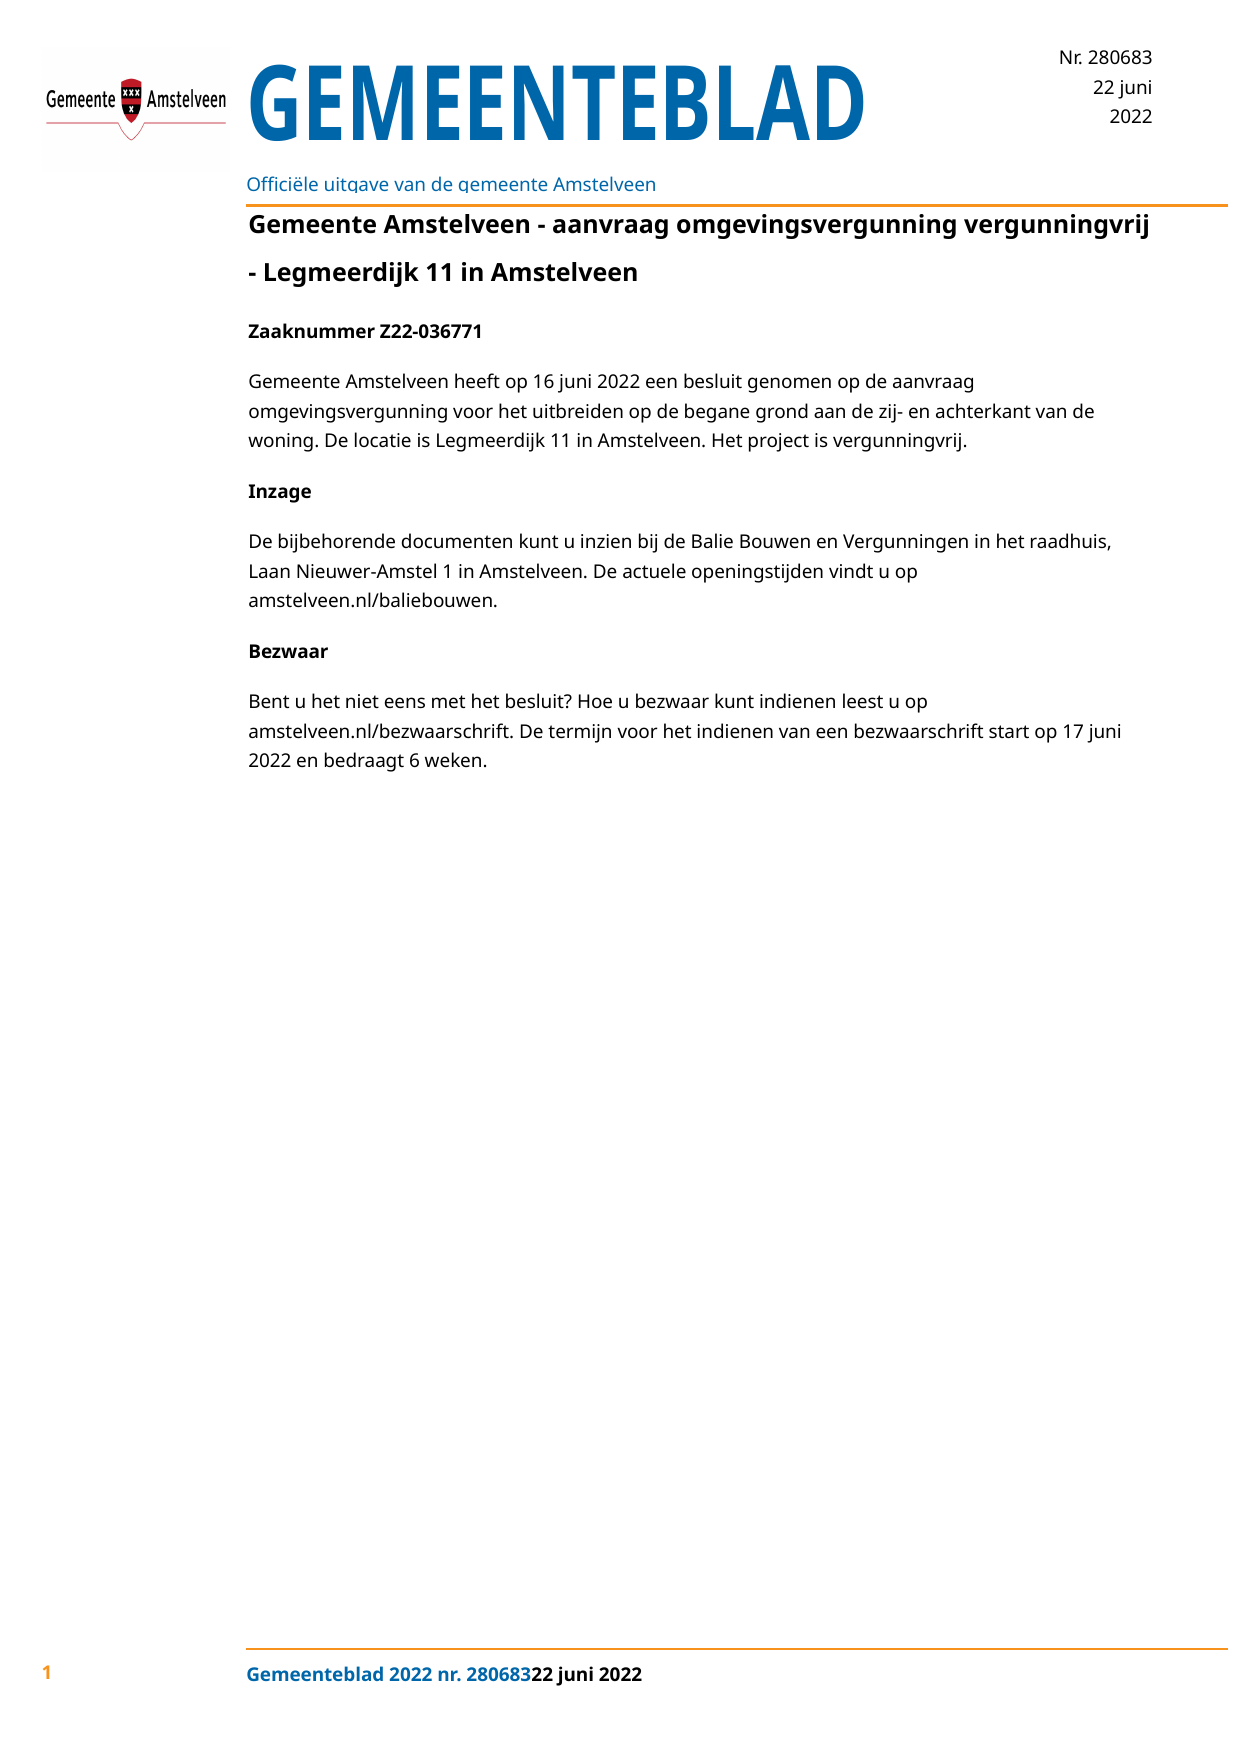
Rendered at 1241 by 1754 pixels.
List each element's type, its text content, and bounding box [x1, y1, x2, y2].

picture [41, 47, 231, 172]
text De bijbehorende documenten kunt u inzien bij de Balie Bouwen en Vergunningen in het raadhuis, Laan Nieuwer-Amstel 1 in Amstelveen. De actuele openingstijden vindt u op amstelveen.nl/baliebouwen. [248, 528, 1152, 613]
text Bent u het niet eens met het besluit? Hoe u bezwaar kunt indienen leest u op amstelveen.nl/bezwaarschrift. De termijn voor het indienen van een bezwaarschrift start op 17 juni 2022 en bedraagt 6 weken. [248, 688, 1152, 773]
text Gemeente Amstelveen heeft op 16 juni 2022 een besluit genomen op de aanvraag omgevingsvergunning voor het uitbreiden op de begane grond aan de zij- en achterkant van de woning. De locatie is Legmeerdijk 11 in Amstelveen. Het project is vergunningvrij. [248, 368, 1152, 453]
text Inzage [248, 478, 1152, 504]
text Bezwaar [248, 638, 1152, 664]
text Zaaknummer Z22-036771 [248, 318, 1152, 344]
text Gemeente Amstelveen - aanvraag omgevingsvergunning vergunningvrij - Legmeerdijk 11 in Amstelveen [248, 207, 1152, 288]
